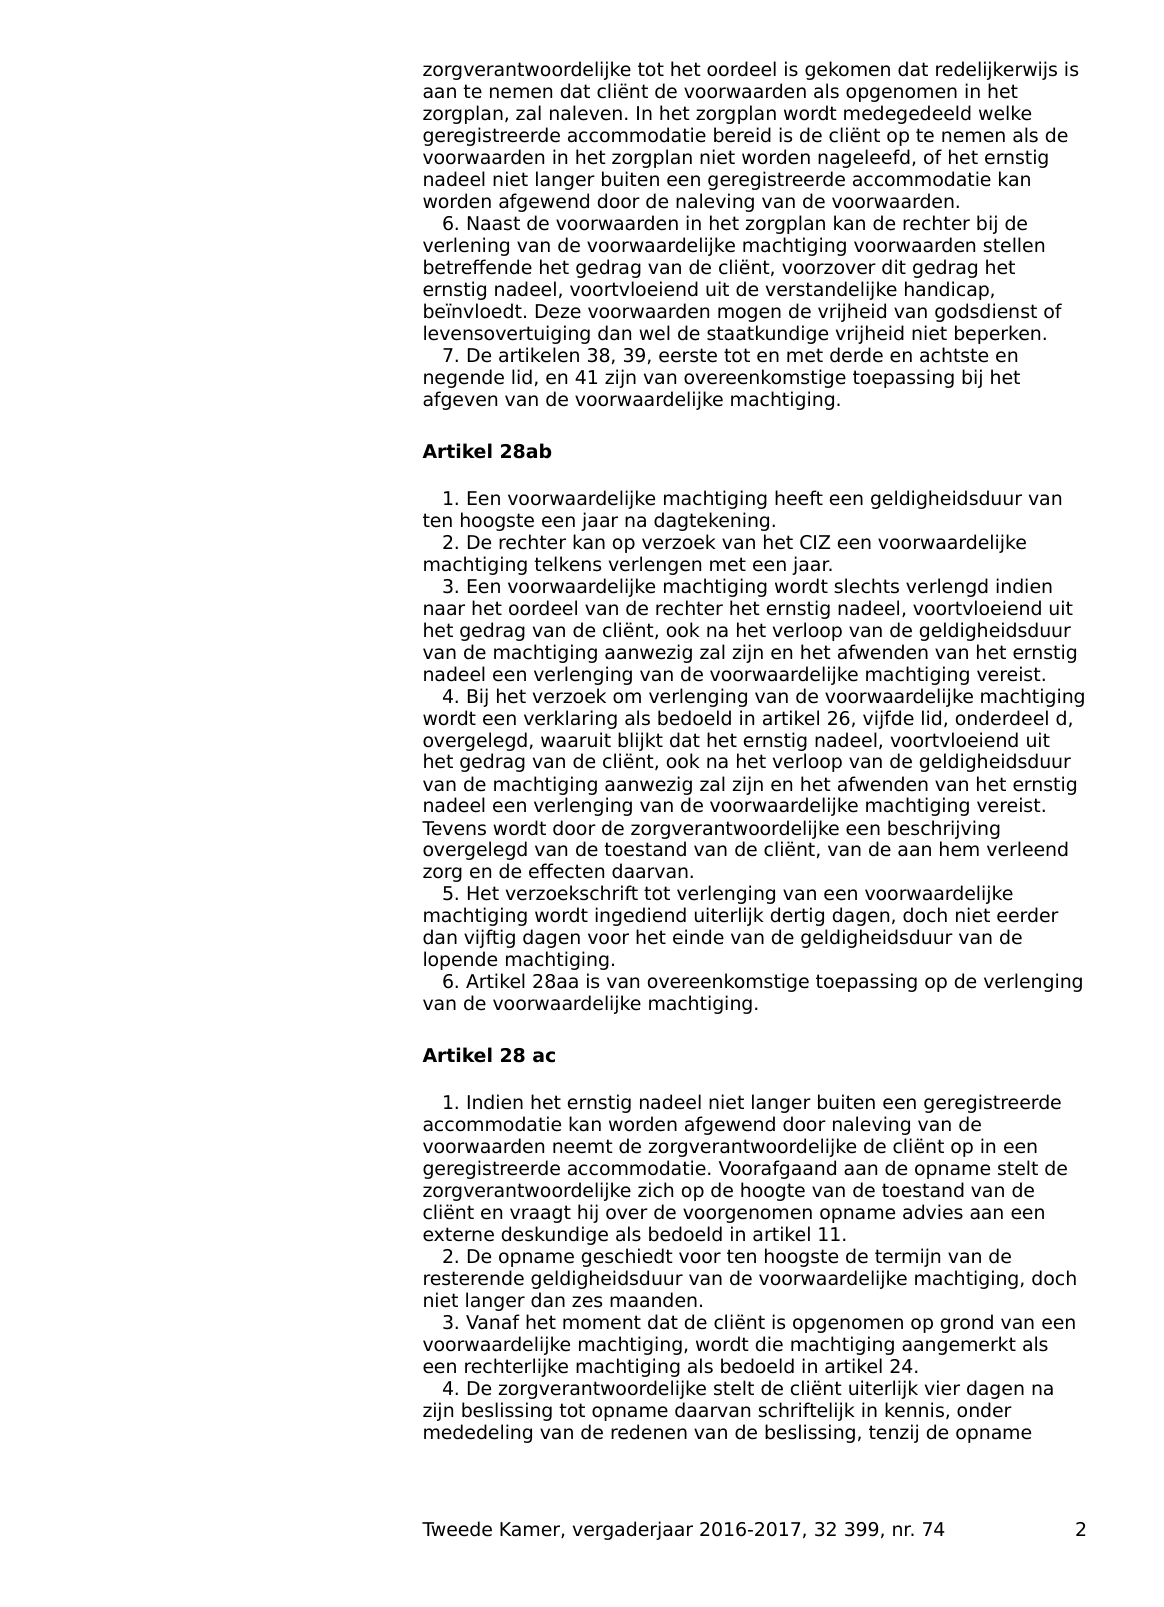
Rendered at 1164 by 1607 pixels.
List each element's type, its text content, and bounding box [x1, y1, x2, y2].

subtitle Artikel 28 ac [422, 1045, 1087, 1067]
text 4. Bij het verzoek om verlenging van de voorwaardelijke machtiging wordt een verklaring als bedoeld in artikel 26, vijfde lid, onderdeel d, overgelegd, waaruit blijkt dat het ernstig nadeel, voortvloeiend uit het gedrag van de cliënt, ook na het verloop van de geldigheidsduur van de machtiging aanwezig zal zijn en het afwenden van het ernstig nadeel een verlenging van de voorwaardelijke machtiging vereist. Tevens wordt door de zorgverantwoordelijke een beschrijving overgelegd van de toestand van de cliënt, van de aan hem verleend zorg en de effecten daarvan. [422, 686, 1087, 883]
text 3. Vanaf het moment dat de cliënt is opgenomen op grond van een voorwaardelijke machtiging, wordt die machtiging aangemerkt als een rechterlijke machtiging als bedoeld in artikel 24. [422, 1312, 1087, 1378]
text 1. Indien het ernstig nadeel niet langer buiten een geregistreerde accommodatie kan worden afgewend door naleving van de voorwaarden neemt de zorgverantwoordelijke de cliënt op in een geregistreerde accommodatie. Voorafgaand aan de opname stelt de zorgverantwoordelijke zich op de hoogte van de toestand van de cliënt en vraagt hij over de voorgenomen opname advies aan een externe deskundige als bedoeld in artikel 11. [422, 1092, 1087, 1246]
text 5. Het verzoekschrift tot verlenging van een voorwaardelijke machtiging wordt ingediend uiterlijk dertig dagen, doch niet eerder dan vijftig dagen voor het einde van de geldigheidsduur van de lopende machtiging. [422, 883, 1087, 971]
text zorgverantwoordelijke tot het oordeel is gekomen dat redelijkerwijs is aan te nemen dat cliënt de voorwaarden als opgenomen in het zorgplan, zal naleven. In het zorgplan wordt medegedeeld welke geregistreerde accommodatie bereid is de cliënt op te nemen als de voorwaarden in het zorgplan niet worden nageleefd, of het ernstig nadeel niet langer buiten een geregistreerde accommodatie kan worden afgewend door de naleving van de voorwaarden. [422, 59, 1087, 213]
text 1. Een voorwaardelijke machtiging heeft een geldigheidsduur van ten hoogste een jaar na dagtekening. [422, 488, 1087, 532]
text 2. De opname geschiedt voor ten hoogste de termijn van de resterende geldigheidsduur van de voorwaardelijke machtiging, doch niet langer dan zes maanden. [422, 1246, 1087, 1312]
text 3. Een voorwaardelijke machtiging wordt slechts verlengd indien naar het oordeel van de rechter het ernstig nadeel, voortvloeiend uit het gedrag van de cliënt, ook na het verloop van de geldigheidsduur van de machtiging aanwezig zal zijn en het afwenden van het ernstig nadeel een verlenging van de voorwaardelijke machtiging vereist. [422, 576, 1087, 686]
text 6. Naast de voorwaarden in het zorgplan kan de rechter bij de verlening van de voorwaardelijke machtiging voorwaarden stellen betreffende het gedrag van de cliënt, voorzover dit gedrag het ernstig nadeel, voortvloeiend uit de verstandelijke handicap, beïnvloedt. Deze voorwaarden mogen de vrijheid van godsdienst of levensovertuiging dan wel de staatkundige vrijheid niet beperken. [422, 213, 1087, 345]
text 4. De zorgverantwoordelijke stelt de cliënt uiterlijk vier dagen na zijn beslissing tot opname daarvan schriftelijk in kennis, onder mededeling van de redenen van de beslissing, tenzij de opname [422, 1378, 1087, 1444]
text 7. De artikelen 38, 39, eerste tot en met derde en achtste en negende lid, en 41 zijn van overeenkomstige toepassing bij het afgeven van de voorwaardelijke machtiging. [422, 345, 1087, 411]
subtitle Artikel 28ab [422, 441, 1087, 463]
text 6. Artikel 28aa is van overeenkomstige toepassing op de verlenging van de voorwaardelijke machtiging. [422, 971, 1087, 1015]
text 2. De rechter kan op verzoek van het CIZ een voorwaardelijke machtiging telkens verlengen met een jaar. [422, 532, 1087, 576]
